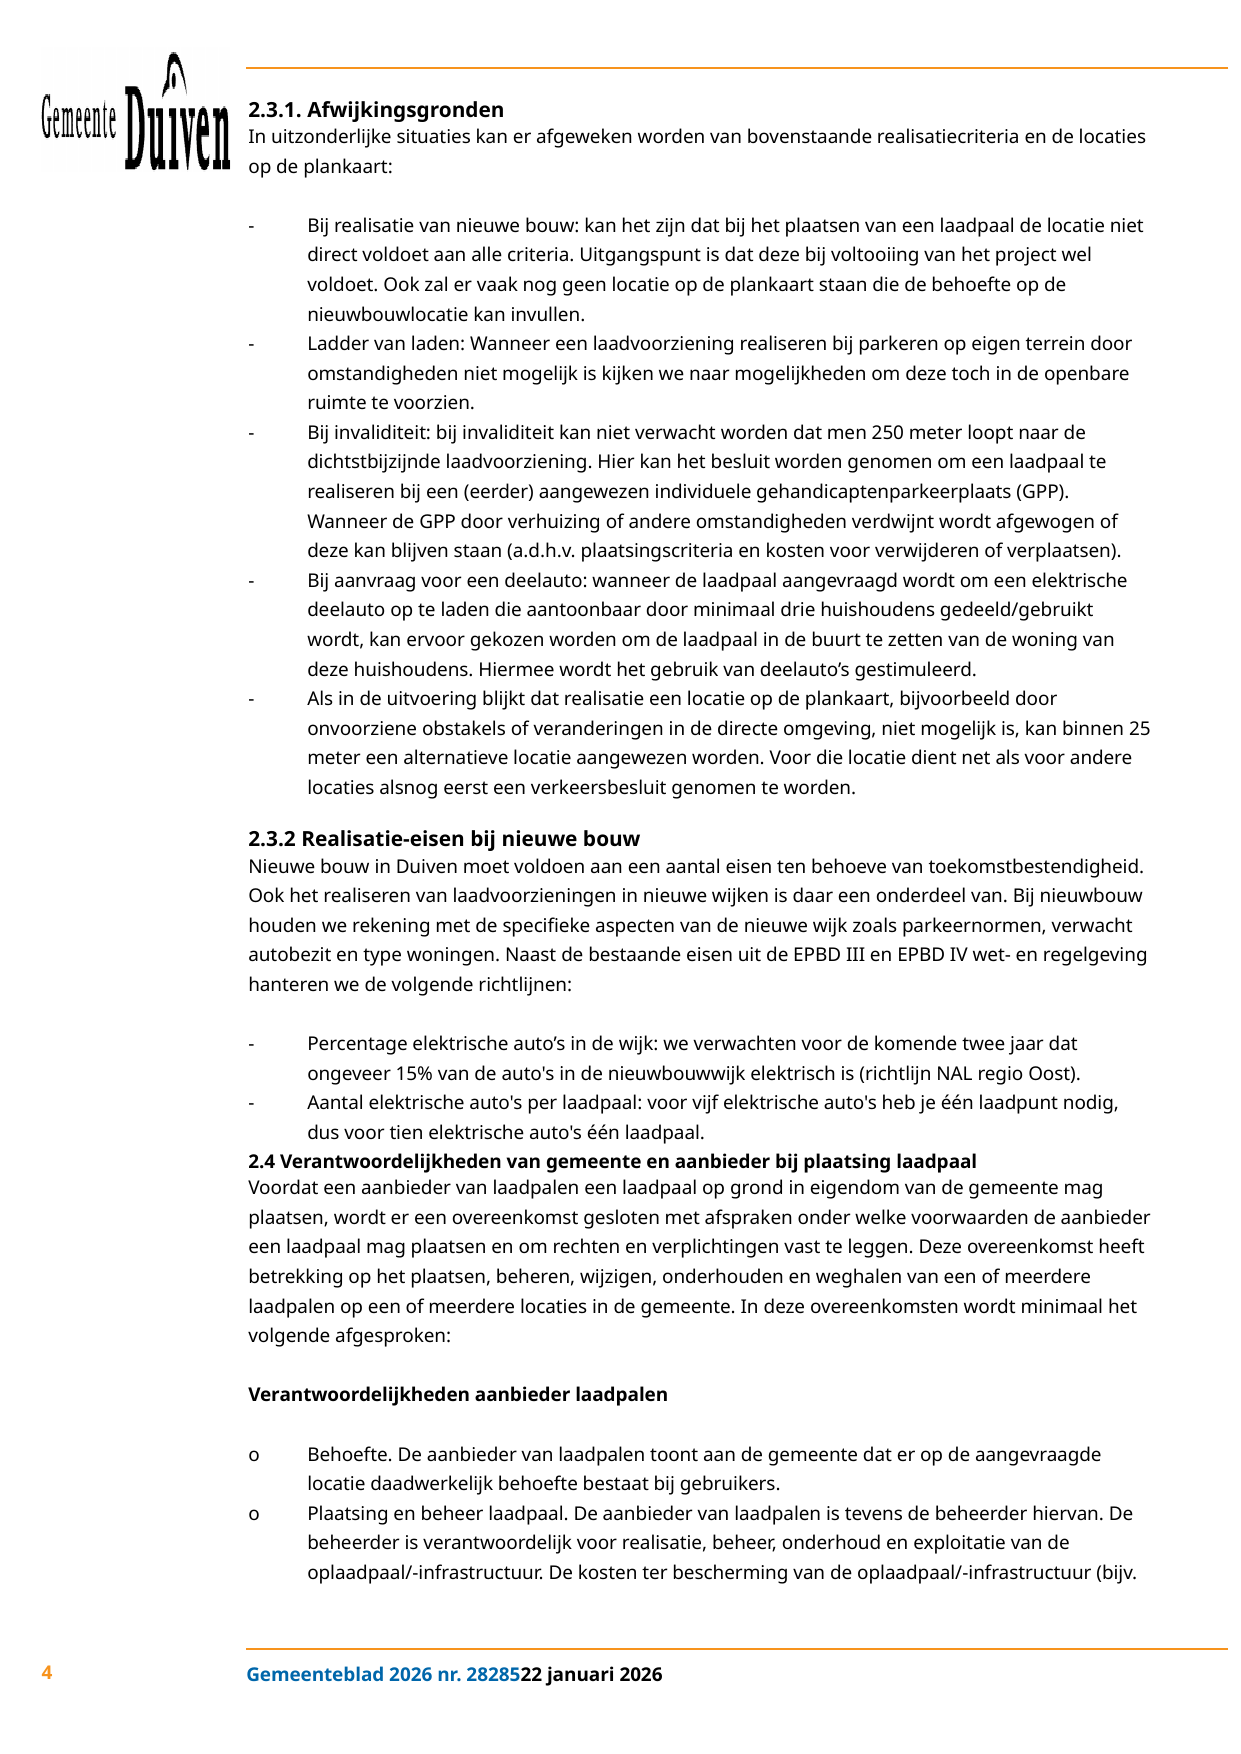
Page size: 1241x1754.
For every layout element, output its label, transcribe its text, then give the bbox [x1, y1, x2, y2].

text In uitzonderlijke situaties kan er afgeweken worden van bovenstaande realisatiecriteria en de locaties op de plankaart: [248, 123, 1152, 178]
text 2.3.1. Afwijkingsgronden [248, 95, 1152, 123]
list Bij realisatie van nieuwe bouw: kan het zijn dat bij het plaatsen van een laadpaal de locatie niet direct voldoet aan alle criteria. Uitgangspunt is dat deze bij voltooiing van het project wel voldoet. Ook zal er vaak nog geen locatie op de plankaart staan die de behoefte op de nieuwbouwlocatie kan invullen. [248, 212, 1152, 326]
list Percentage elektrische auto’s in de wijk: we verwachten voor de komende twee jaar dat ongeveer 15% van de auto's in de nieuwbouwwijk elektrisch is (richtlijn NAL regio Oost). [248, 1030, 1152, 1086]
list Aantal elektrische auto's per laadpaal: voor vijf elektrische auto's heb je één laadpunt nodig, dus voor tien elektrische auto's één laadpaal. [248, 1089, 1152, 1145]
list Bij invaliditeit: bij invaliditeit kan niet verwacht worden dat men 250 meter loopt naar de dichtstbijzijnde laadvoorziening. Hier kan het besluit worden genomen om een laadpaal te realiseren bij een (eerder) aangewezen individuele gehandicaptenparkeerplaats (GPP). Wanneer de GPP door verhuizing of andere omstandigheden verdwijnt wordt afgewogen of deze kan blijven staan (a.d.h.v. plaatsingscriteria en kosten voor verwijderen of verplaatsen). [248, 419, 1152, 563]
text 2.4 Verantwoordelijkheden van gemeente en aanbieder bij plaatsing laadpaal [248, 1149, 1152, 1174]
list Behoefte. De aanbieder van laadpalen toont aan de gemeente dat er op de aangevraagde locatie daadwerkelijk behoefte bestaat bij gebruikers. [248, 1441, 1152, 1496]
picture [41, 47, 231, 172]
list Als in de uitvoering blijkt dat realisatie een locatie op de plankaart, bijvoorbeeld door onvoorziene obstakels of veranderingen in de directe omgeving, niet mogelijk is, kan binnen 25 meter een alternatieve locatie aangewezen worden. Voor die locatie dient net als voor andere locaties alsnog eerst een verkeersbesluit genomen te worden. [248, 685, 1152, 800]
list Bij aanvraag voor een deelauto: wanneer de laadpaal aangevraagd wordt om een elektrische deelauto op te laden die aantoonbaar door minimaal drie huishoudens gedeeld/gebruikt wordt, kan ervoor gekozen worden om de laadpaal in de buurt te zetten van de woning van deze huishoudens. Hiermee wordt het gebruik van deelauto’s gestimuleerd. [248, 567, 1152, 681]
text 2.3.2 Realisatie-eisen bij nieuwe bouw [248, 824, 1152, 853]
list Plaatsing en beheer laadpaal. De aanbieder van laadpalen is tevens de beheerder hiervan. De beheerder is verantwoordelijk voor realisatie, beheer, onderhoud en exploitatie van de oplaadpaal/-infrastructuur. De kosten ter bescherming van de oplaadpaal/-infrastructuur (bijv. [248, 1500, 1152, 1585]
text Verantwoordelijkheden aanbieder laadpalen [248, 1382, 1152, 1407]
text Voordat een aanbieder van laadpalen een laadpaal op grond in eigendom van de gemeente mag plaatsen, wordt er een overeenkomst gesloten met afspraken onder welke voorwaarden de aanbieder een laadpaal mag plaatsen en om rechten en verplichtingen vast te leggen. Deze overeenkomst heeft betrekking op het plaatsen, beheren, wijzigen, onderhouden en weghalen van een of meerdere laadpalen op een of meerdere locaties in de gemeente. In deze overeenkomsten wordt minimaal het volgende afgesproken: [248, 1174, 1152, 1348]
text Nieuwe bouw in Duiven moet voldoen aan een aantal eisen ten behoeve van toekomstbestendigheid. Ook het realiseren van laadvoorzieningen in nieuwe wijken is daar een onderdeel van. Bij nieuwbouw houden we rekening met de specifieke aspecten van de nieuwe wijk zoals parkeernormen, verwacht autobezit en type woningen. Naast de bestaande eisen uit de EPBD III en EPBD IV wet- en regelgeving hanteren we de volgende richtlijnen: [248, 853, 1152, 997]
list Ladder van laden: Wanneer een laadvoorziening realiseren bij parkeren op eigen terrein door omstandigheden niet mogelijk is kijken we naar mogelijkheden om deze toch in de openbare ruimte te voorzien. [248, 330, 1152, 415]
